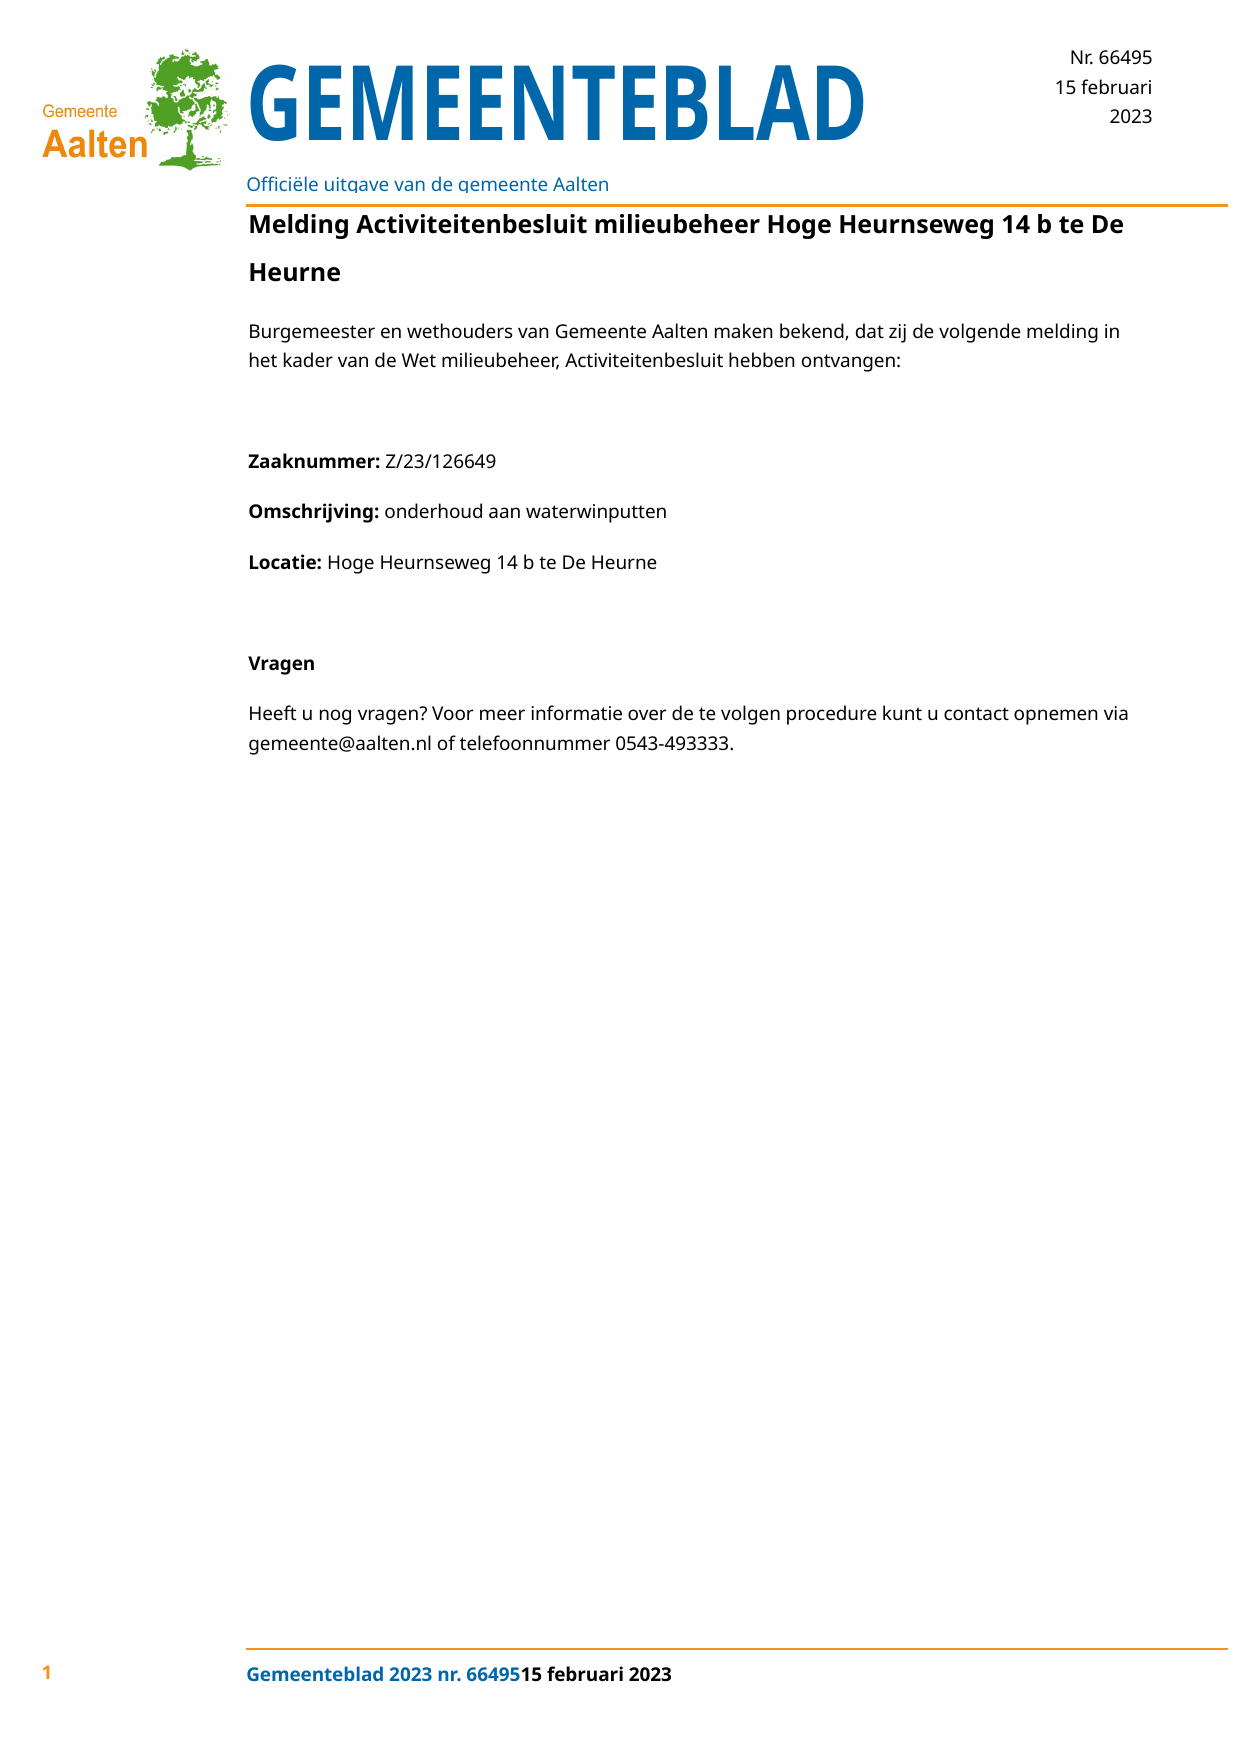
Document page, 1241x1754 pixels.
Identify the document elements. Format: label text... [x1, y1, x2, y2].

text Burgemeester en wethouders van Gemeente Aalten maken bekend, dat zij de volgende melding in het kader van de Wet milieubeheer, Activiteitenbesluit hebben ontvangen: [248, 318, 1152, 373]
text Omschrijving: onderhoud aan waterwinputten [248, 499, 1152, 524]
picture [41, 47, 231, 172]
text Melding Activiteitenbesluit milieubeheer Hoge Heurnseweg 14 b te De Heurne [248, 207, 1152, 288]
text Zaaknummer: Z/23/126649 [248, 448, 1152, 474]
text Locatie: Hoge Heurnseweg 14 b te De Heurne [248, 549, 1152, 575]
text Vragen [248, 650, 1152, 676]
text Heeft u nog vragen? Voor meer informatie over de te volgen procedure kunt u contact opnemen via gemeente@aalten.nl of telefoonnummer 0543-493333. [248, 700, 1152, 756]
